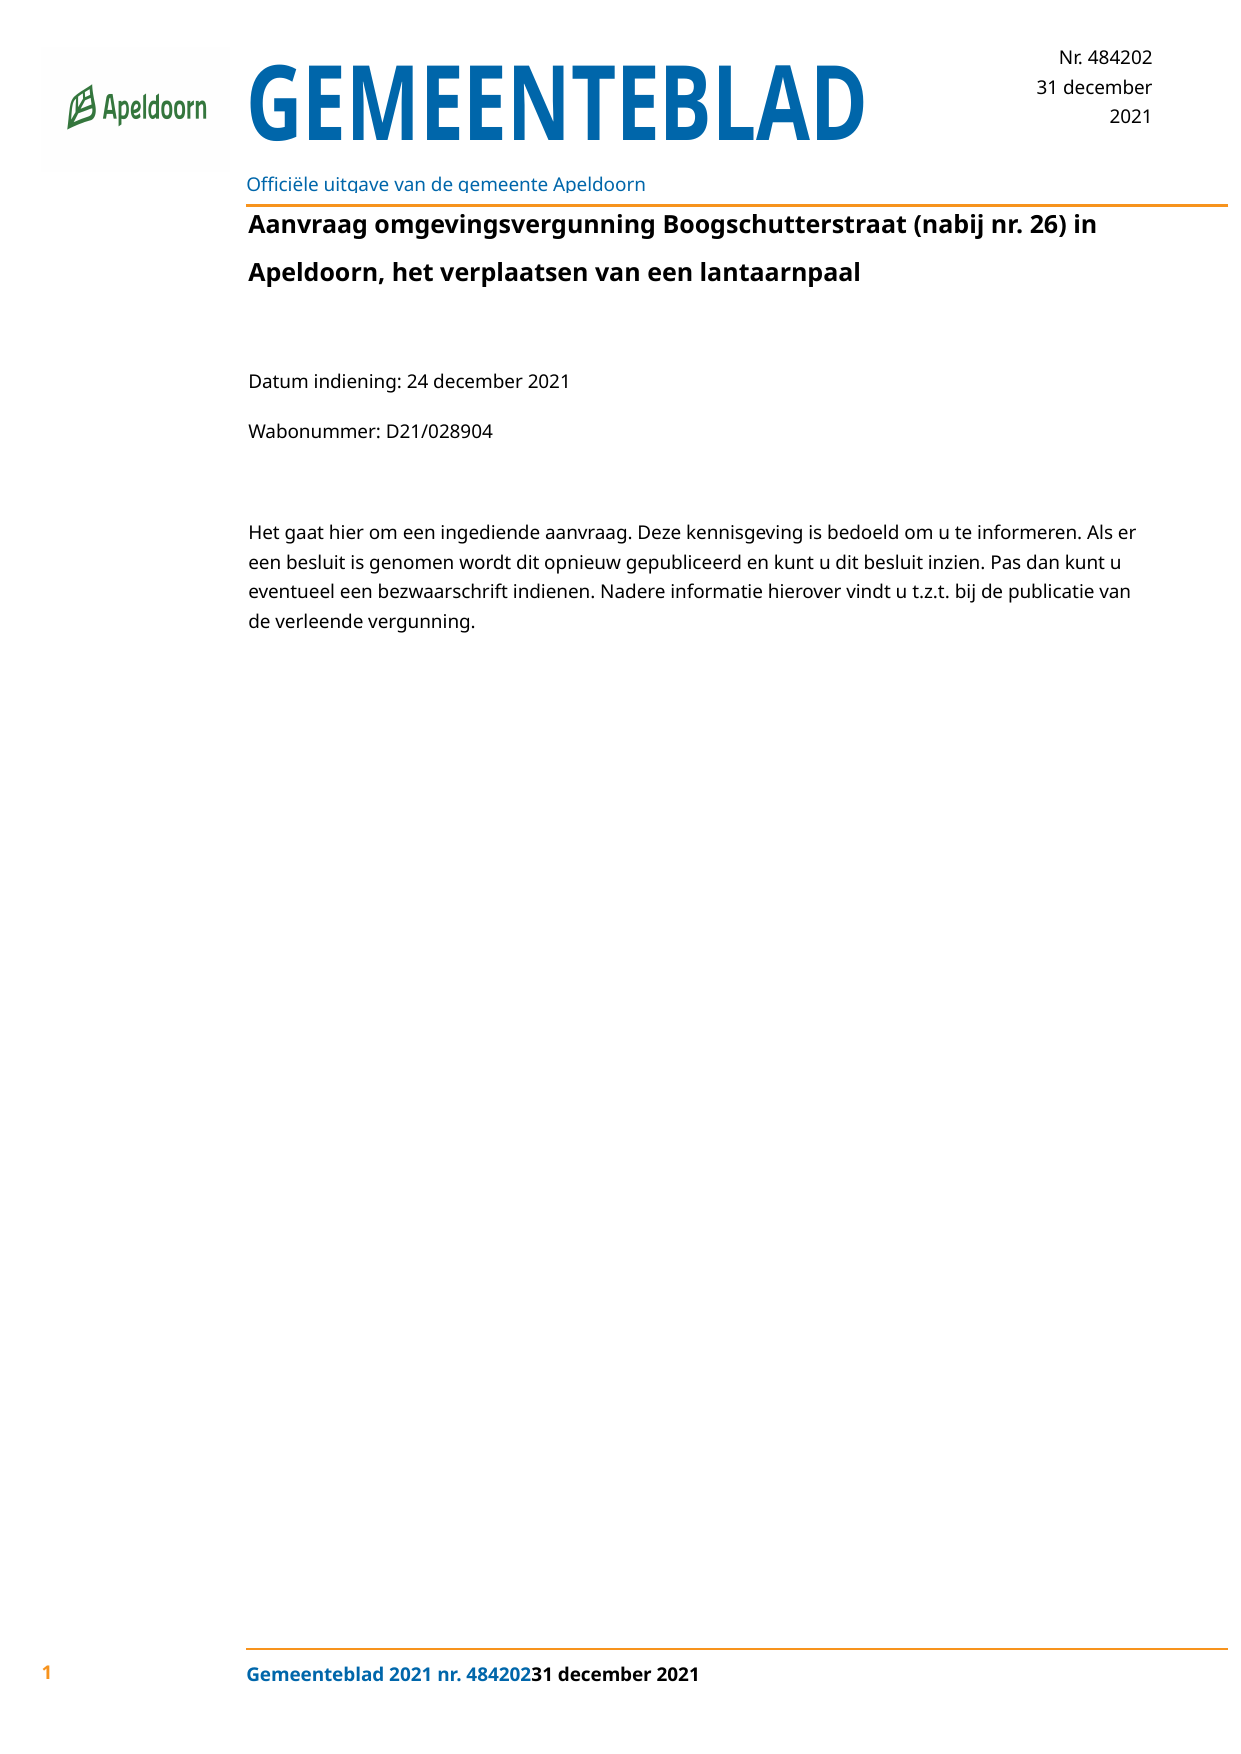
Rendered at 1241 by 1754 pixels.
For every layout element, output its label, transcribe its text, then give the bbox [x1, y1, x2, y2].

picture [41, 47, 231, 172]
text Datum indiening: 24 december 2021 [248, 368, 1152, 394]
text Wabonummer: D21/028904 [248, 419, 1152, 444]
text Aanvraag omgevingsvergunning Boogschutterstraat (nabij nr. 26) in Apeldoorn, het verplaatsen van een lantaarnpaal [248, 207, 1152, 288]
text Het gaat hier om een ingediende aanvraag. Deze kennisgeving is bedoeld om u te informeren. Als er een besluit is genomen wordt dit opnieuw gepubliceerd en kunt u dit besluit inzien. Pas dan kunt u eventueel een bezwaarschrift indienen. Nadere informatie hierover vindt u t.z.t. bij de publicatie van de verleende vergunning. [248, 519, 1152, 634]
